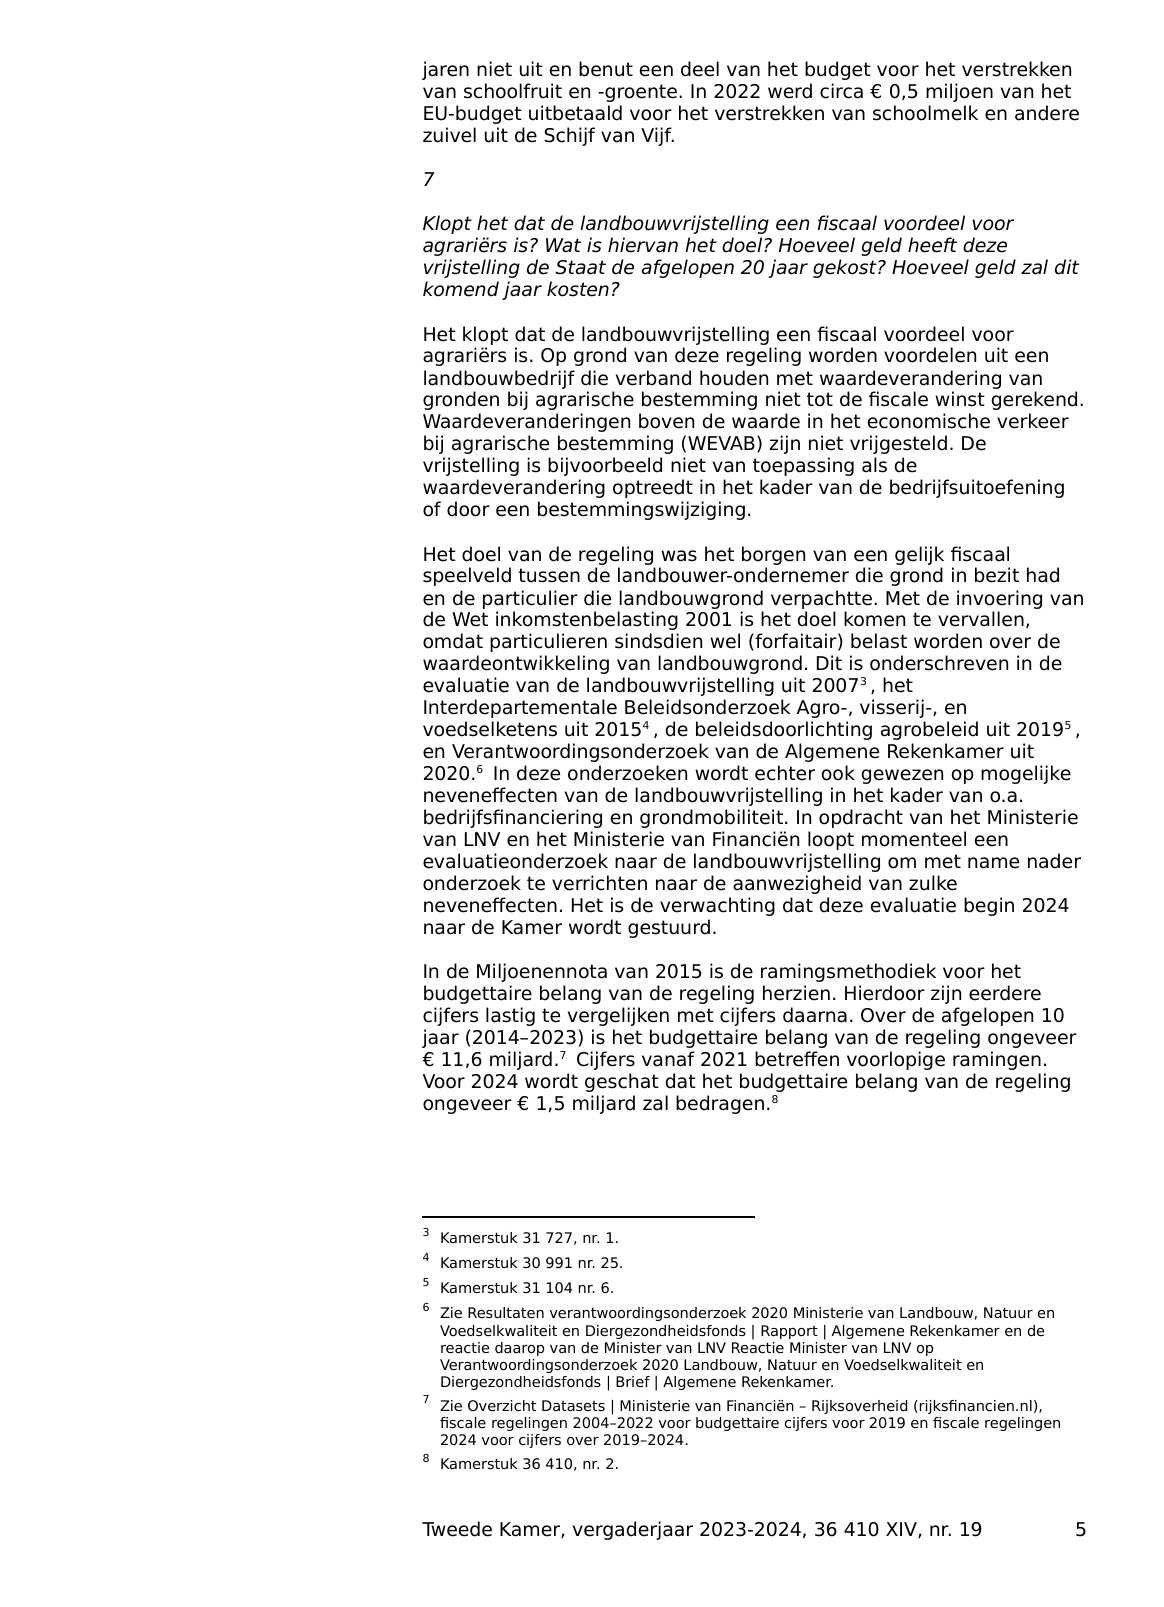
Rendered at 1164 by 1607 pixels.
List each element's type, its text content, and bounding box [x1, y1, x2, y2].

text Klopt het dat de landbouwvrijstelling een fiscaal voordeel voor agrariërs is? Wat is hiervan het doel? Hoeveel geld heeft deze vrijstelling de Staat de afgelopen 20 jaar gekost? Hoeveel geld zal dit komend jaar kosten? [422, 213, 1087, 301]
text jaren niet uit en benut een deel van het budget voor het verstrekken van schoolfruit en -groente. In 2022 werd circa € 0,5 miljoen van het EU-budget uitbetaald voor het verstrekken van schoolmelk en andere zuivel uit de Schijf van Vijf. [422, 59, 1087, 147]
text Het doel van de regeling was het borgen van een gelijk fiscaal speelveld tussen de landbouwer-ondernemer die grond in bezit had en de particulier die landbouwgrond verpachtte. Met de invoering van de Wet inkomstenbelasting 2001 is het doel komen te vervallen, omdat particulieren sindsdien wel (forfaitair) belast worden over de waardeontwikkeling van landbouwgrond. Dit is onderschreven in de evaluatie van de landbouwvrijstelling uit 2007, het Interdepartementale Beleidsonderzoek Agro-, visserij-, en voedselketens uit 2015, de beleidsdoorlichting agrobeleid uit 2019, en Verantwoordingsonderzoek van de Algemene Rekenkamer uit 2020. In deze onderzoeken wordt echter ook gewezen op mogelijke neveneffecten van de landbouwvrijstelling in het kader van o.a. bedrijfsfinanciering en grondmobiliteit. In opdracht van het Ministerie van LNV en het Ministerie van Financiën loopt momenteel een evaluatieonderzoek naar de landbouwvrijstelling om met name nader onderzoek te verrichten naar de aanwezigheid van zulke neveneffecten. Het is de verwachting dat deze evaluatie begin 2024 naar de Kamer wordt gestuurd. [422, 543, 1087, 939]
text Kamerstuk 36 410, nr. 2. [422, 1452, 1087, 1474]
subtitle 7 [422, 169, 1087, 191]
text In de Miljoenennota van 2015 is de ramingsmethodiek voor het budgettaire belang van de regeling herzien. Hierdoor zijn eerdere cijfers lastig te vergelijken met cijfers daarna. Over de afgelopen 10 jaar (2014–2023) is het budgettaire belang van de regeling ongeveer € 11,6 miljard. Cijfers vanaf 2021 betreffen voorlopige ramingen. Voor 2024 wordt geschat dat het budgettaire belang van de regeling ongeveer € 1,5 miljard zal bedragen. [422, 961, 1087, 1115]
text Kamerstuk 31 104 nr. 6. [422, 1276, 1087, 1298]
text Kamerstuk 31 727, nr. 1. [422, 1226, 1087, 1248]
text Kamerstuk 30 991 nr. 25. [422, 1251, 1087, 1273]
text Zie Resultaten verantwoordingsonderzoek 2020 Ministerie van Landbouw, Natuur en Voedselkwaliteit en Diergezondheidsfonds | Rapport | Algemene Rekenkamer en de reactie daarop van de Minister van LNV Reactie Minister van LNV op Verantwoordingsonderzoek 2020 Landbouw, Natuur en Voedselkwaliteit en Diergezondheidsfonds | Brief | Algemene Rekenkamer. [422, 1301, 1087, 1391]
text Zie Overzicht Datasets | Ministerie van Financiën – Rijksoverheid (rijksfinancien.nl), fiscale regelingen 2004–2022 voor budgettaire cijfers voor 2019 en fiscale regelingen 2024 voor cijfers over 2019–2024. [422, 1393, 1087, 1449]
text Het klopt dat de landbouwvrijstelling een fiscaal voordeel voor agrariërs is. Op grond van deze regeling worden voordelen uit een landbouwbedrijf die verband houden met waardeverandering van gronden bij agrarische bestemming niet tot de fiscale winst gerekend. Waardeveranderingen boven de waarde in het economische verkeer bij agrarische bestemming (WEVAB) zijn niet vrijgesteld. De vrijstelling is bijvoorbeeld niet van toepassing als de waardeverandering optreedt in het kader van de bedrĳfsuitoefening of door een bestemmingswijziging. [422, 323, 1087, 521]
